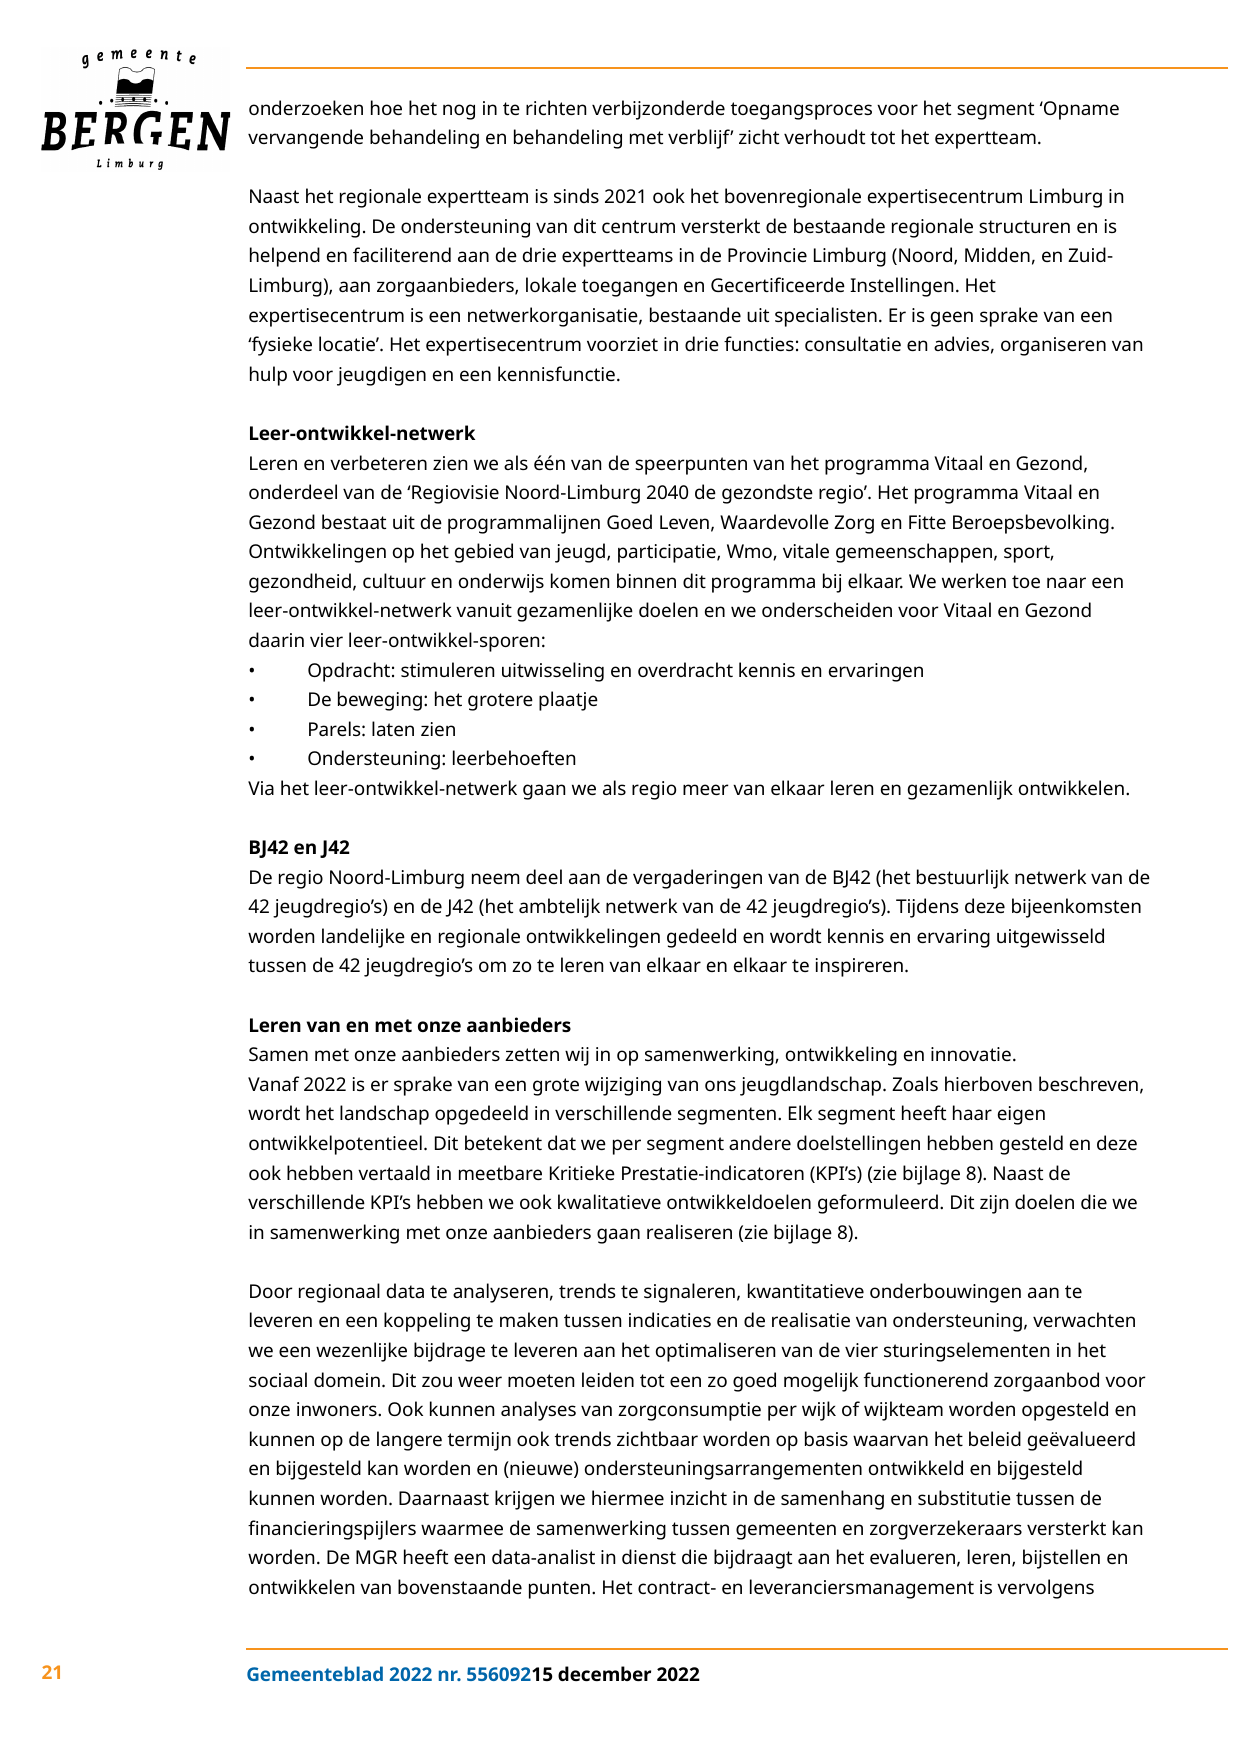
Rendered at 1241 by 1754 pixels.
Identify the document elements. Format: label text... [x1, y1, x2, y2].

text BJ42 en J42 [248, 834, 1152, 860]
text Naast het regionale expertteam is sinds 2021 ook het bovenregionale expertisecentrum Limburg in ontwikkeling. De ondersteuning van dit centrum versterkt de bestaande regionale structuren en is helpend en faciliterend aan de drie expertteams in de Provincie Limburg (Noord, Midden, en Zuid-Limburg), aan zorgaanbieders, lokale toegangen en Gecertificeerde Instellingen. Het expertisecentrum is een netwerkorganisatie, bestaande uit specialisten. Er is geen sprake van een ‘fysieke locatie’. Het expertisecentrum voorziet in drie functies: consultatie en advies, organiseren van hulp voor jeugdigen en een kennisfunctie. [248, 183, 1152, 387]
picture [41, 47, 231, 172]
list Ondersteuning: leerbehoeften [248, 746, 1152, 771]
text Door regionaal data te analyseren, trends te signaleren, kwantitatieve onderbouwingen aan te leveren en een koppeling te maken tussen indicaties en de realisatie van ondersteuning, verwachten we een wezenlijke bijdrage te leveren aan het optimaliseren van de vier sturingselementen in het sociaal domein. Dit zou weer moeten leiden tot een zo goed mogelijk functionerend zorgaanbod voor onze inwoners. Ook kunnen analyses van zorgconsumptie per wijk of wijkteam worden opgesteld en kunnen op de langere termijn ook trends zichtbaar worden op basis waarvan het beleid geëvalueerd en bijgesteld kan worden en (nieuwe) ondersteuningsarrangementen ontwikkeld en bijgesteld kunnen worden. Daarnaast krijgen we hiermee inzicht in de samenhang en substitutie tussen de financieringspijlers waarmee de samenwerking tussen gemeenten en zorgverzekeraars versterkt kan worden. De MGR heeft een data-analist in dienst die bijdraagt aan het evalueren, leren, bijstellen en ontwikkelen van bovenstaande punten. Het contract- en leveranciersmanagement is vervolgens [248, 1278, 1152, 1600]
text De regio Noord-Limburg neem deel aan de vergaderingen van de BJ42 (het bestuurlijk netwerk van de 42 jeugdregio’s) en de J42 (het ambtelijk netwerk van de 42 jeugdregio’s). Tijdens deze bijeenkomsten worden landelijke en regionale ontwikkelingen gedeeld en wordt kennis en ervaring uitgewisseld tussen de 42 jeugdregio’s om zo te leren van elkaar en elkaar te inspireren. [248, 864, 1152, 978]
text onderzoeken hoe het nog in te richten verbijzonderde toegangsproces voor het segment ‘Opname vervangende behandeling en behandeling met verblijf’ zicht verhoudt tot het expertteam. [248, 95, 1152, 150]
list De beweging: het grotere plaatje [248, 686, 1152, 712]
text Via het leer-ontwikkel-netwerk gaan we als regio meer van elkaar leren en gezamenlijk ontwikkelen. [248, 775, 1152, 801]
text Leren van en met onze aanbieders [248, 1012, 1152, 1038]
text Leer-ontwikkel-netwerk [248, 420, 1152, 446]
text Samen met onze aanbieders zetten wij in op samenwerking, ontwikkeling en innovatie. [248, 1041, 1152, 1067]
list Parels: laten zien [248, 716, 1152, 742]
list Opdracht: stimuleren uitwisseling en overdracht kennis en ervaringen [248, 657, 1152, 683]
text Vanaf 2022 is er sprake van een grote wijziging van ons jeugdlandschap. Zoals hierboven beschreven, wordt het landschap opgedeeld in verschillende segmenten. Elk segment heeft haar eigen ontwikkelpotentieel. Dit betekent dat we per segment andere doelstellingen hebben gesteld en deze ook hebben vertaald in meetbare Kritieke Prestatie-indicatoren (KPI’s) (zie bijlage 8). Naast de verschillende KPI’s hebben we ook kwalitatieve ontwikkeldoelen geformuleerd. Dit zijn doelen die we in samenwerking met onze aanbieders gaan realiseren (zie bijlage 8). [248, 1071, 1152, 1245]
text Leren en verbeteren zien we als één van de speerpunten van het programma Vitaal en Gezond, onderdeel van de ‘Regiovisie Noord-Limburg 2040 de gezondste regio’. Het programma Vitaal en Gezond bestaat uit de programmalijnen Goed Leven, Waardevolle Zorg en Fitte Beroepsbevolking. Ontwikkelingen op het gebied van jeugd, participatie, Wmo, vitale gemeenschappen, sport, gezondheid, cultuur en onderwijs komen binnen dit programma bij elkaar. We werken toe naar een leer-ontwikkel-netwerk vanuit gezamenlijke doelen en we onderscheiden voor Vitaal en Gezond daarin vier leer-ontwikkel-sporen: [248, 450, 1152, 653]
